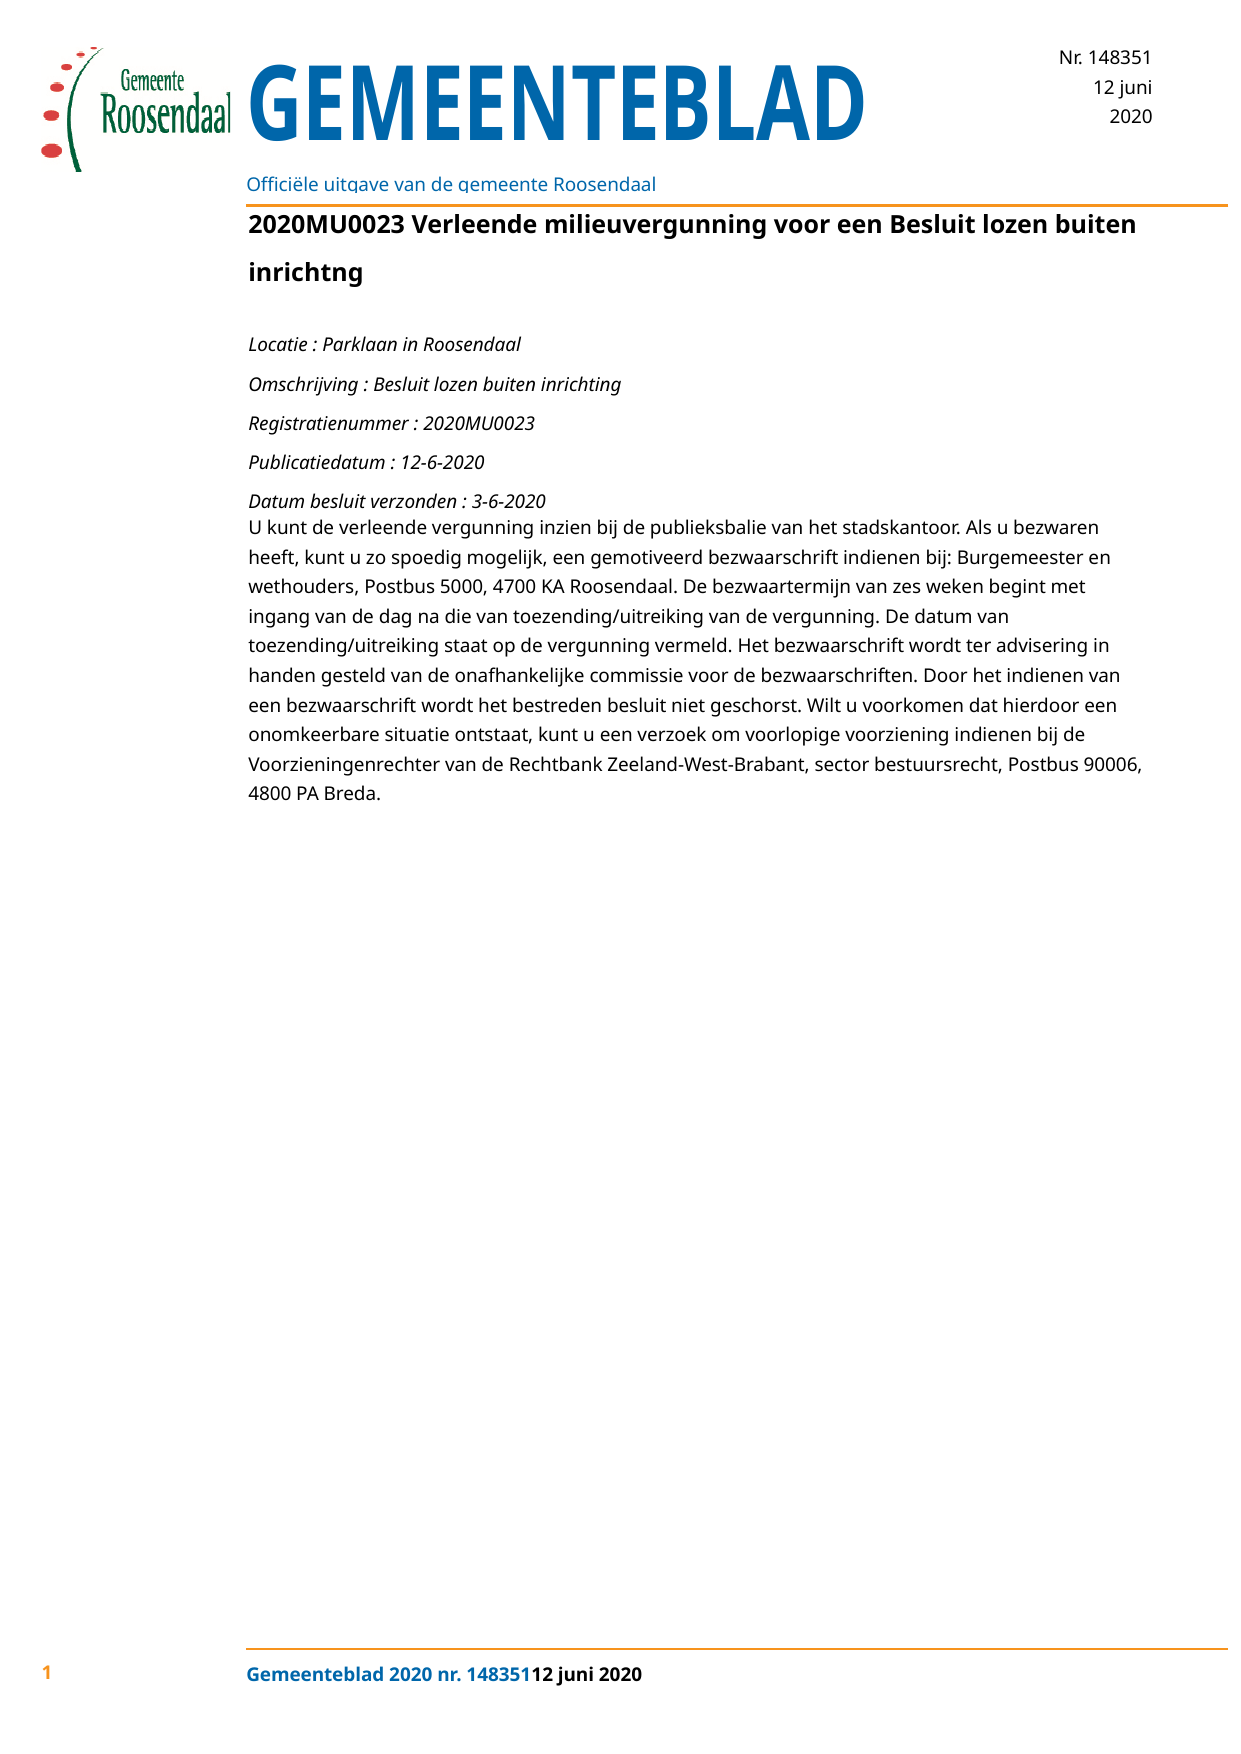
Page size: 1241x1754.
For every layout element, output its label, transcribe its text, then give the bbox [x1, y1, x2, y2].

text Publicatiedatum : 12-6-2020 [248, 449, 1152, 475]
picture [41, 47, 231, 172]
text Locatie : Parklaan in Roosendaal [248, 331, 1152, 357]
text U kunt de verleende vergunning inzien bij de publieksbalie van het stadskantoor. Als u bezwaren heeft, kunt u zo spoedig mogelijk, een gemotiveerd bezwaarschrift indienen bij: Burgemeester en wethouders, Postbus 5000, 4700 KA Roosendaal. De bezwaartermijn van zes weken begint met ingang van de dag na die van toezending/uitreiking van de vergunning. De datum van toezending/uitreiking staat op de vergunning vermeld. Het bezwaarschrift wordt ter advisering in handen gesteld van de onafhankelijke commissie voor de bezwaarschriften. Door het indienen van een bezwaarschrift wordt het bestreden besluit niet geschorst. Wilt u voorkomen dat hierdoor een onomkeerbare situatie ontstaat, kunt u een verzoek om voorlopige voorziening indienen bij de Voorzieningenrechter van de Rechtbank Zeeland-West-Brabant, sector bestuursrecht, Postbus 90006, 4800 PA Breda. [248, 514, 1152, 806]
text Registratienummer : 2020MU0023 [248, 410, 1152, 436]
text 2020MU0023 Verleende milieuvergunning voor een Besluit lozen buiten inrichtng [248, 207, 1152, 288]
text Omschrijving : Besluit lozen buiten inrichting [248, 371, 1152, 396]
text Datum besluit verzonden : 3-6-2020 [248, 488, 1152, 514]
